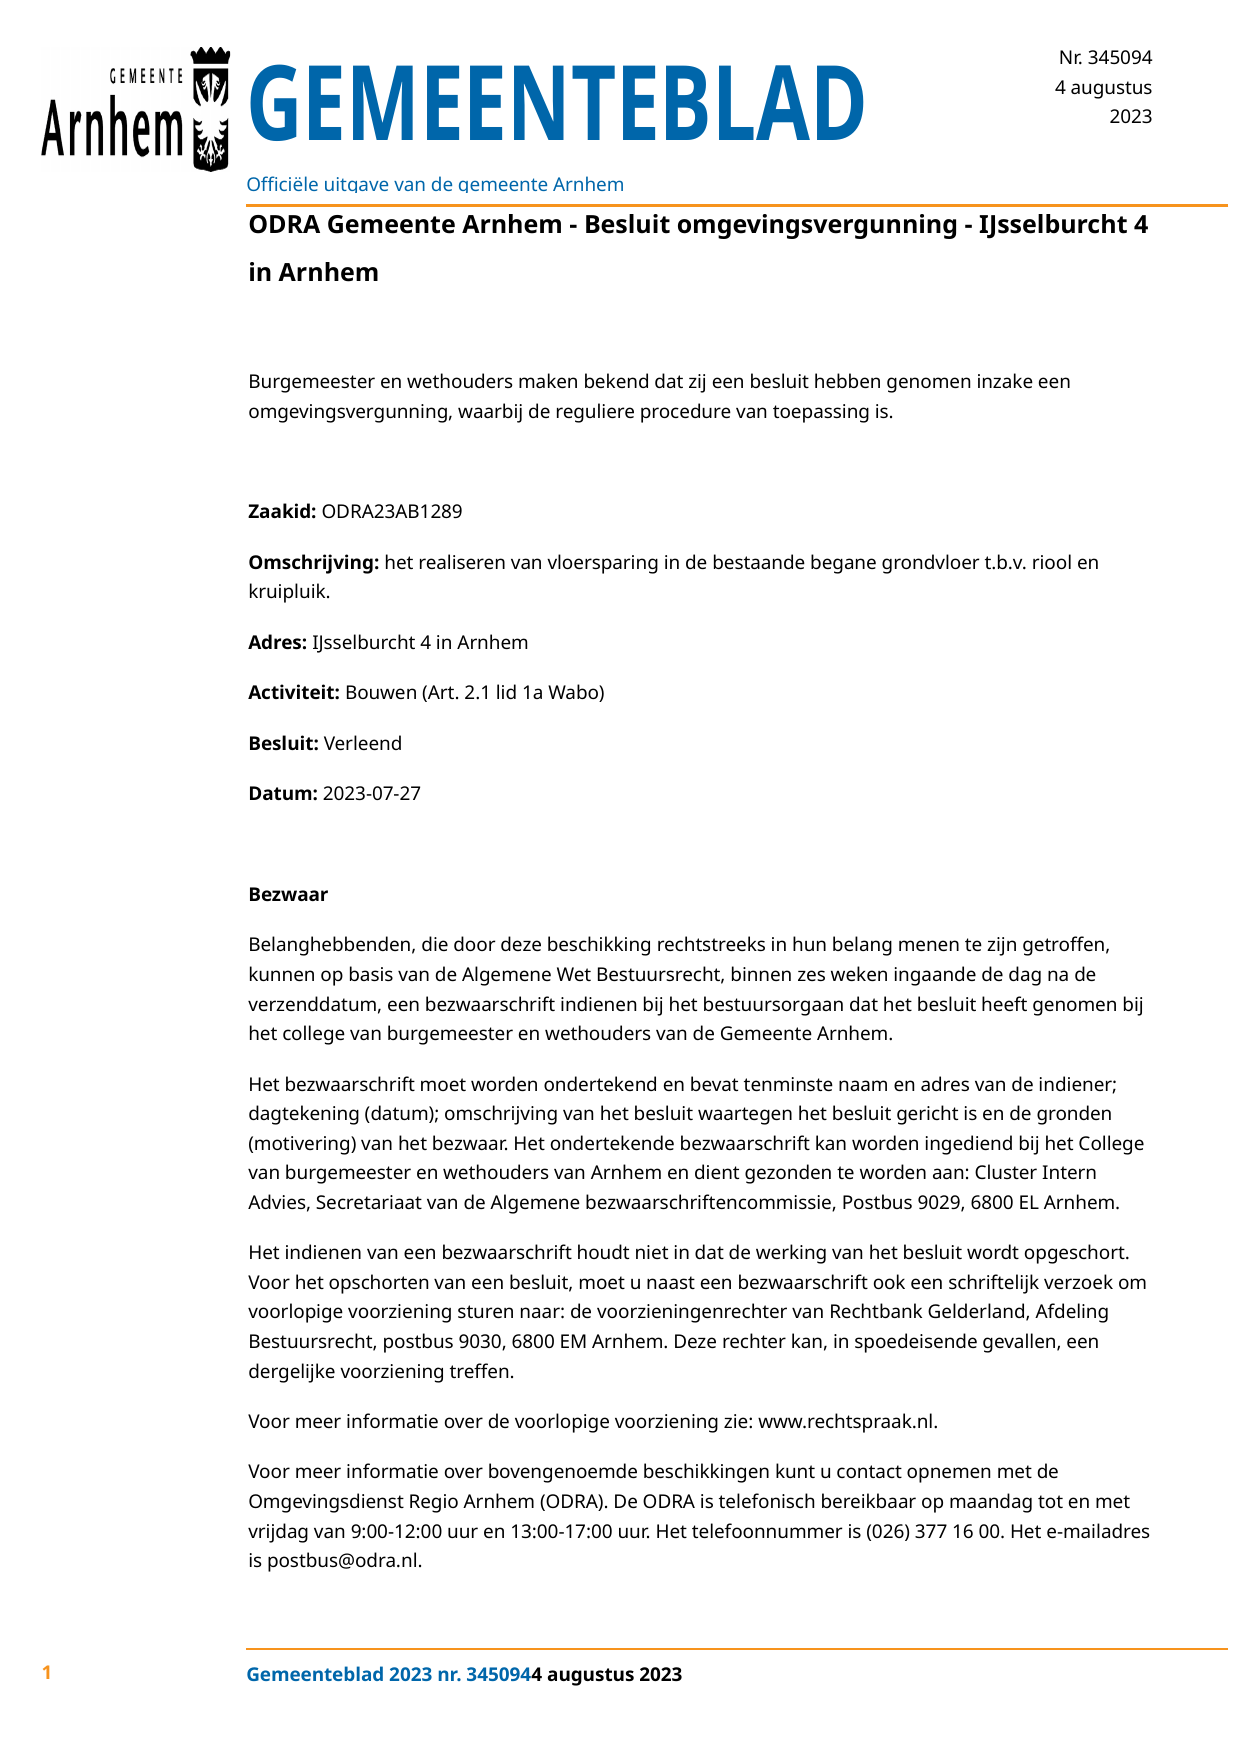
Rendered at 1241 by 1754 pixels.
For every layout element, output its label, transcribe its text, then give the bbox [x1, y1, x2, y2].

text Zaakid: ODRA23AB1289 [248, 499, 1152, 524]
text Datum: 2023-07-27 [248, 780, 1152, 806]
text Adres: IJsselburcht 4 in Arnhem [248, 629, 1152, 655]
picture [41, 47, 231, 172]
text Bezwaar [248, 881, 1152, 907]
text Burgemeester en wethouders maken bekend dat zij een besluit hebben genomen inzake een omgevingsvergunning, waarbij de reguliere procedure van toepassing is. [248, 368, 1152, 424]
text Besluit: Verleend [248, 730, 1152, 756]
text Activiteit: Bouwen (Art. 2.1 lid 1a Wabo) [248, 679, 1152, 705]
text Het indienen van een bezwaarschrift houdt niet in dat de werking van het besluit wordt opgeschort. Voor het opschorten van een besluit, moet u naast een bezwaarschrift ook een schriftelijk verzoek om voorlopige voorziening sturen naar: de voorzieningenrechter van Rechtbank Gelderland, Afdeling Bestuursrecht, postbus 9030, 6800 EM Arnhem. Deze rechter kan, in spoedeisende gevallen, een dergelijke voorziening treffen. [248, 1239, 1152, 1384]
text Het bezwaarschrift moet worden ondertekend en bevat tenminste naam en adres van de indiener; dagtekening (datum); omschrijving van het besluit waartegen het besluit gericht is en de gronden (motivering) van het bezwaar. Het ondertekende bezwaarschrift kan worden ingediend bij het College van burgemeester en wethouders van Arnhem en dient gezonden te worden aan: Cluster Intern Advies, Secretariaat van de Algemene bezwaarschriftencommissie, Postbus 9029, 6800 EL Arnhem. [248, 1071, 1152, 1215]
text Omschrijving: het realiseren van vloersparing in de bestaande begane grondvloer t.b.v. riool en kruipluik. [248, 549, 1152, 604]
text Voor meer informatie over bovengenoemde beschikkingen kunt u contact opnemen met de Omgevingsdienst Regio Arnhem (ODRA). De ODRA is telefonisch bereikbaar op maandag tot en met vrijdag van 9:00-12:00 uur en 13:00-17:00 uur. Het telefoonnummer is (026) 377 16 00. Het e-mailadres is postbus@odra.nl. [248, 1459, 1152, 1573]
text ODRA Gemeente Arnhem - Besluit omgevingsvergunning - IJsselburcht 4 in Arnhem [248, 207, 1152, 288]
text Belanghebbenden, die door deze beschikking rechtstreeks in hun belang menen te zijn getroffen, kunnen op basis van de Algemene Wet Bestuursrecht, binnen zes weken ingaande de dag na de verzenddatum, een bezwaarschrift indienen bij het bestuursorgaan dat het besluit heeft genomen bij het college van burgemeester en wethouders van de Gemeente Arnhem. [248, 932, 1152, 1046]
text Voor meer informatie over de voorlopige voorziening zie: www.rechtspraak.nl. [248, 1408, 1152, 1434]
